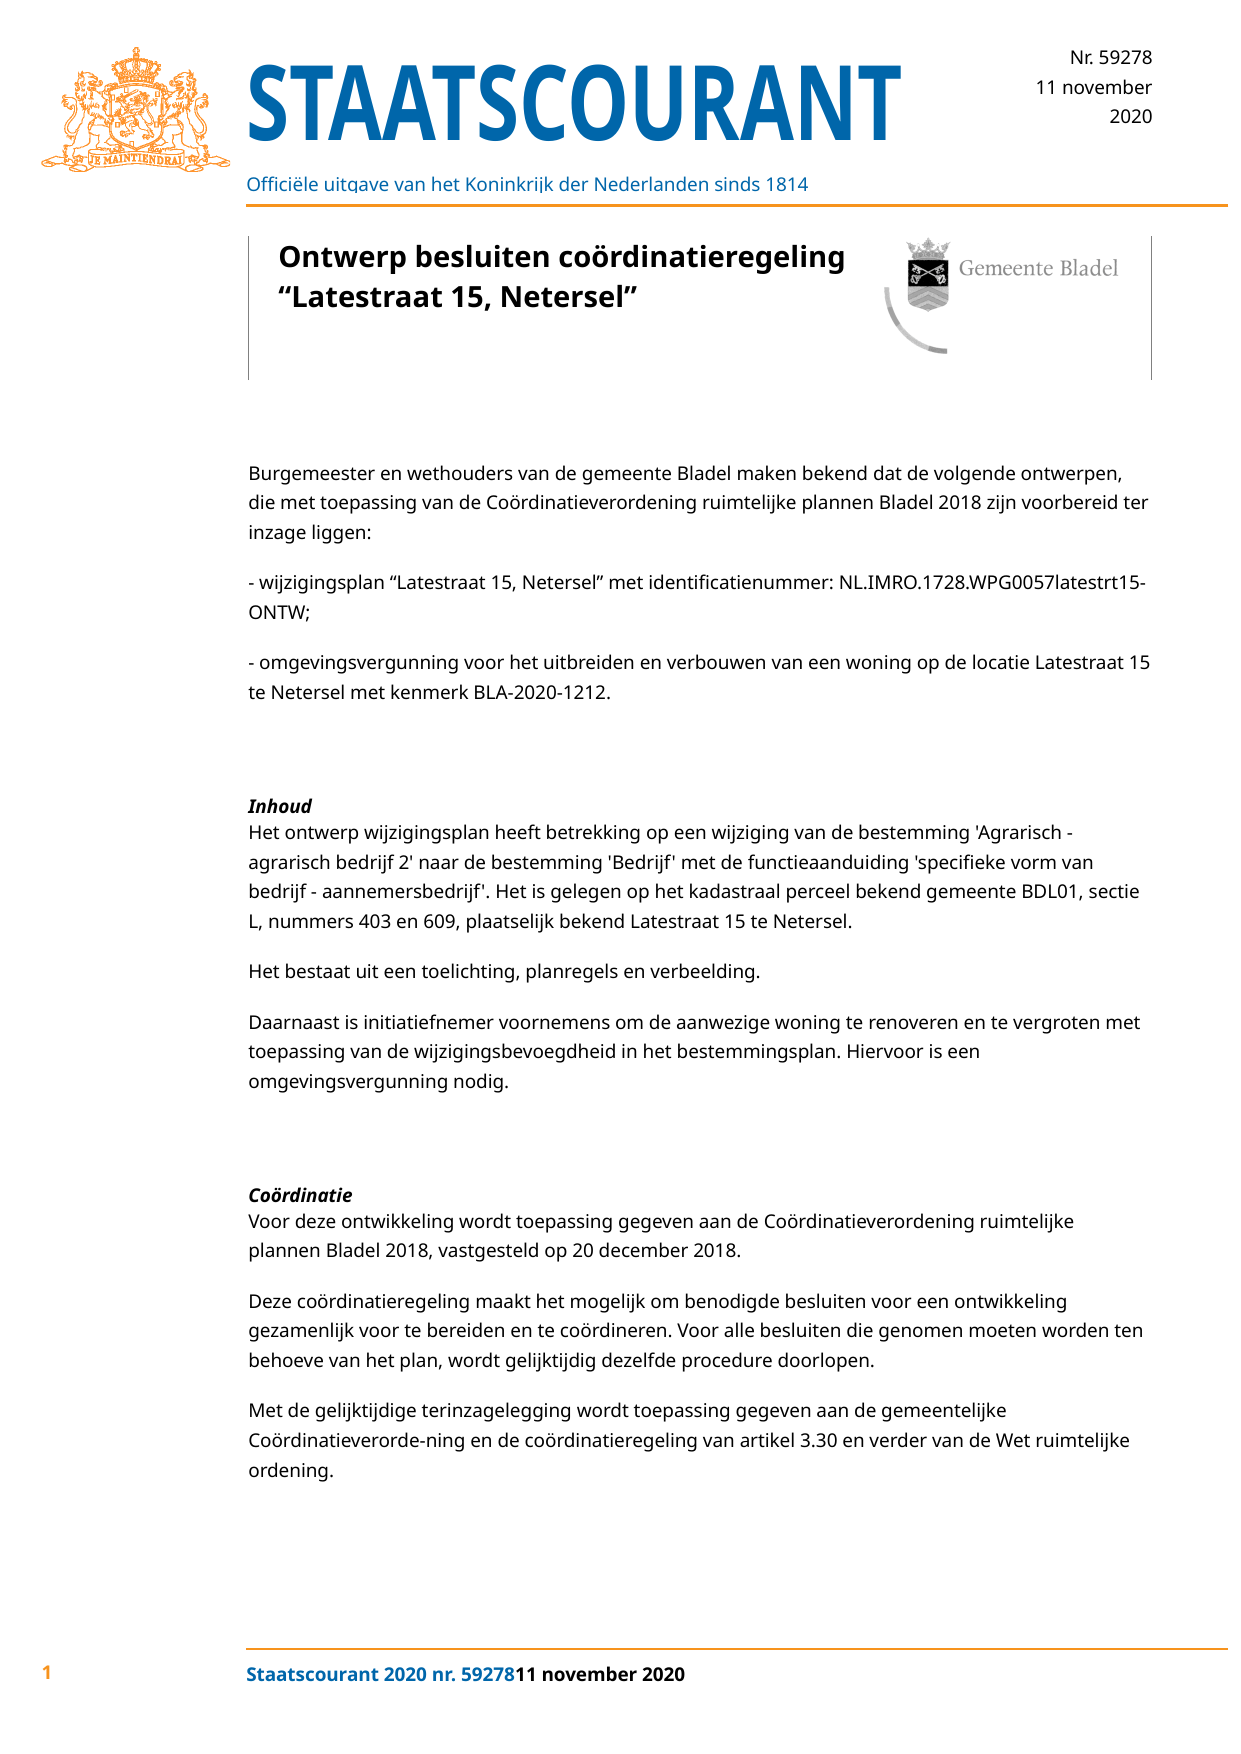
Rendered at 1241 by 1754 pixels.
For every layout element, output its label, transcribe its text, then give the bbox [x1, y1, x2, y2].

table_header [850, 236, 1151, 380]
text - wijzigingsplan “Latestraat 15, Netersel” met identificatienummer: NL.IMRO.1728.WPG0057latestrt15-ONTW; [248, 569, 1152, 625]
text - omgevingsvergunning voor het uitbreiden en verbouwen van een woning op de locatie Latestraat 15 te Netersel met kenmerk BLA-2020-1212. [248, 649, 1152, 705]
text Coördinatie [248, 1182, 1152, 1208]
text Inhoud [248, 793, 1152, 819]
table_header Ontwerp besluiten coördinatieregeling “Latestraat 15, Netersel” [249, 236, 850, 380]
text Daarnaast is initiatiefnemer voornemens om de aanwezige woning te renoveren en te vergroten met toepassing van de wijzigingsbevoegdheid in het bestemmingsplan. Hiervoor is een omgevingsvergunning nodig. [248, 1009, 1152, 1094]
picture [41, 47, 231, 172]
text Het ontwerp wijzigingsplan heeft betrekking op een wijziging van de bestemming 'Agrarisch - agrarisch bedrijf 2' naar de bestemming 'Bedrijf' met de functieaanduiding 'specifieke vorm van bedrijf - aannemersbedrijf'. Het is gelegen op het kadastraal perceel bekend gemeente BDL01, sectie L, nummers 403 en 609, plaatselijk bekend Latestraat 15 te Netersel. [248, 819, 1152, 934]
text Met de gelijktijdige terinzagelegging wordt toepassing gegeven aan de gemeentelijke Coördinatieverorde-ning en de coördinatieregeling van artikel 3.30 en verder van de Wet ruimtelijke ordening. [248, 1398, 1152, 1483]
text Voor deze ontwikkeling wordt toepassing gegeven aan de Coördinatieverordening ruimtelijke plannen Bladel 2018, vastgesteld op 20 december 2018. [248, 1208, 1152, 1263]
picture [882, 236, 1119, 355]
text Deze coördinatieregeling maakt het mogelijk om benodigde besluiten voor een ontwikkeling gezamenlijk voor te bereiden en te coördineren. Voor alle besluiten die genomen moeten worden ten behoeve van het plan, wordt gelijktijdig dezelfde procedure doorlopen. [248, 1288, 1152, 1373]
text Burgemeester en wethouders van de gemeente Bladel maken bekend dat de volgende ontwerpen, die met toepassing van de Coördinatieverordening ruimtelijke plannen Bladel 2018 zijn voorbereid ter inzage liggen: [248, 460, 1152, 545]
text Het bestaat uit een toelichting, planregels en verbeelding. [248, 958, 1152, 984]
